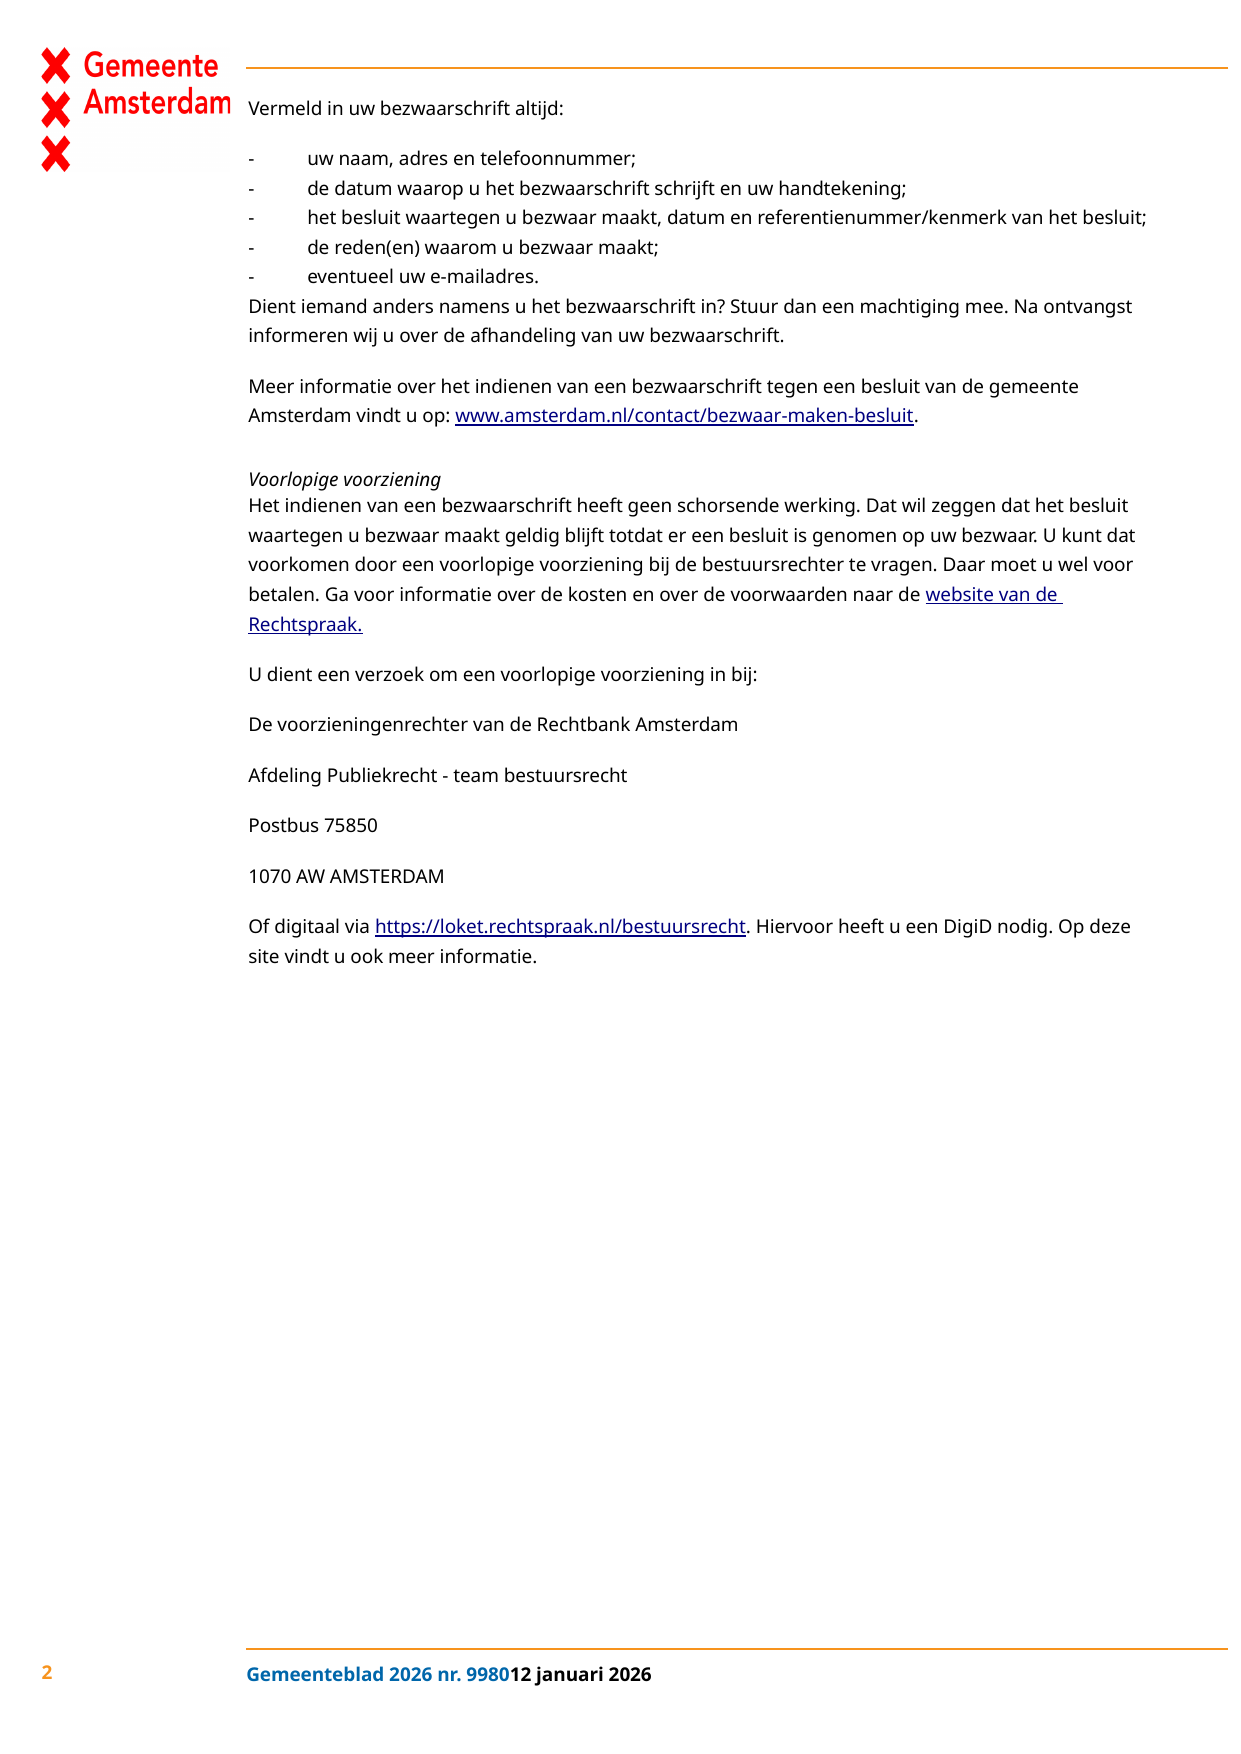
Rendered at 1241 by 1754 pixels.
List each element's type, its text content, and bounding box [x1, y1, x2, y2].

text Meer informatie over het indienen van een bezwaarschrift tegen een besluit van de gemeente Amsterdam vindt u op: www.amsterdam.nl/contact/bezwaar-maken-besluit. [248, 373, 1152, 428]
text Het indienen van een bezwaarschrift heeft geen schorsende werking. Dat wil zeggen dat het besluit waartegen u bezwaar maakt geldig blijft totdat er een besluit is genomen op uw bezwaar. U kunt dat voorkomen door een voorlopige voorziening bij de bestuursrechter te vragen. Daar moet u wel voor betalen. Ga voor informatie over de kosten en over de voorwaarden naar de website van de Rechtspraak. [248, 492, 1152, 636]
list de datum waarop u het bezwaarschrift schrijft en uw handtekening; [248, 175, 1152, 201]
picture [41, 47, 231, 172]
text U dient een verzoek om een voorlopige voorziening in bij: [248, 661, 1152, 687]
text Postbus 75850 [248, 812, 1152, 838]
list eventueel uw e-mailadres. [248, 263, 1152, 289]
text Vermeld in uw bezwaarschrift altijd: [248, 95, 1152, 121]
text Voorlopige voorziening [248, 467, 1152, 492]
text Afdeling Publiekrecht - team bestuursrecht [248, 762, 1152, 788]
text De voorzieningenrechter van de Rechtbank Amsterdam [248, 712, 1152, 737]
text Dient iemand anders namens u het bezwaarschrift in? Stuur dan een machtiging mee. Na ontvangst informeren wij u over de afhandeling van uw bezwaarschrift. [248, 293, 1152, 348]
list de reden(en) waarom u bezwaar maakt; [248, 234, 1152, 260]
list uw naam, adres en telefoonnummer; [248, 145, 1152, 171]
text 1070 AW AMSTERDAM [248, 863, 1152, 888]
list het besluit waartegen u bezwaar maakt, datum en referentienummer/kenmerk van het besluit; [248, 204, 1152, 230]
text Of digitaal via https://loket.rechtspraak.nl/bestuursrecht. Hiervoor heeft u een DigiD nodig. Op deze site vindt u ook meer informatie. [248, 913, 1152, 968]
